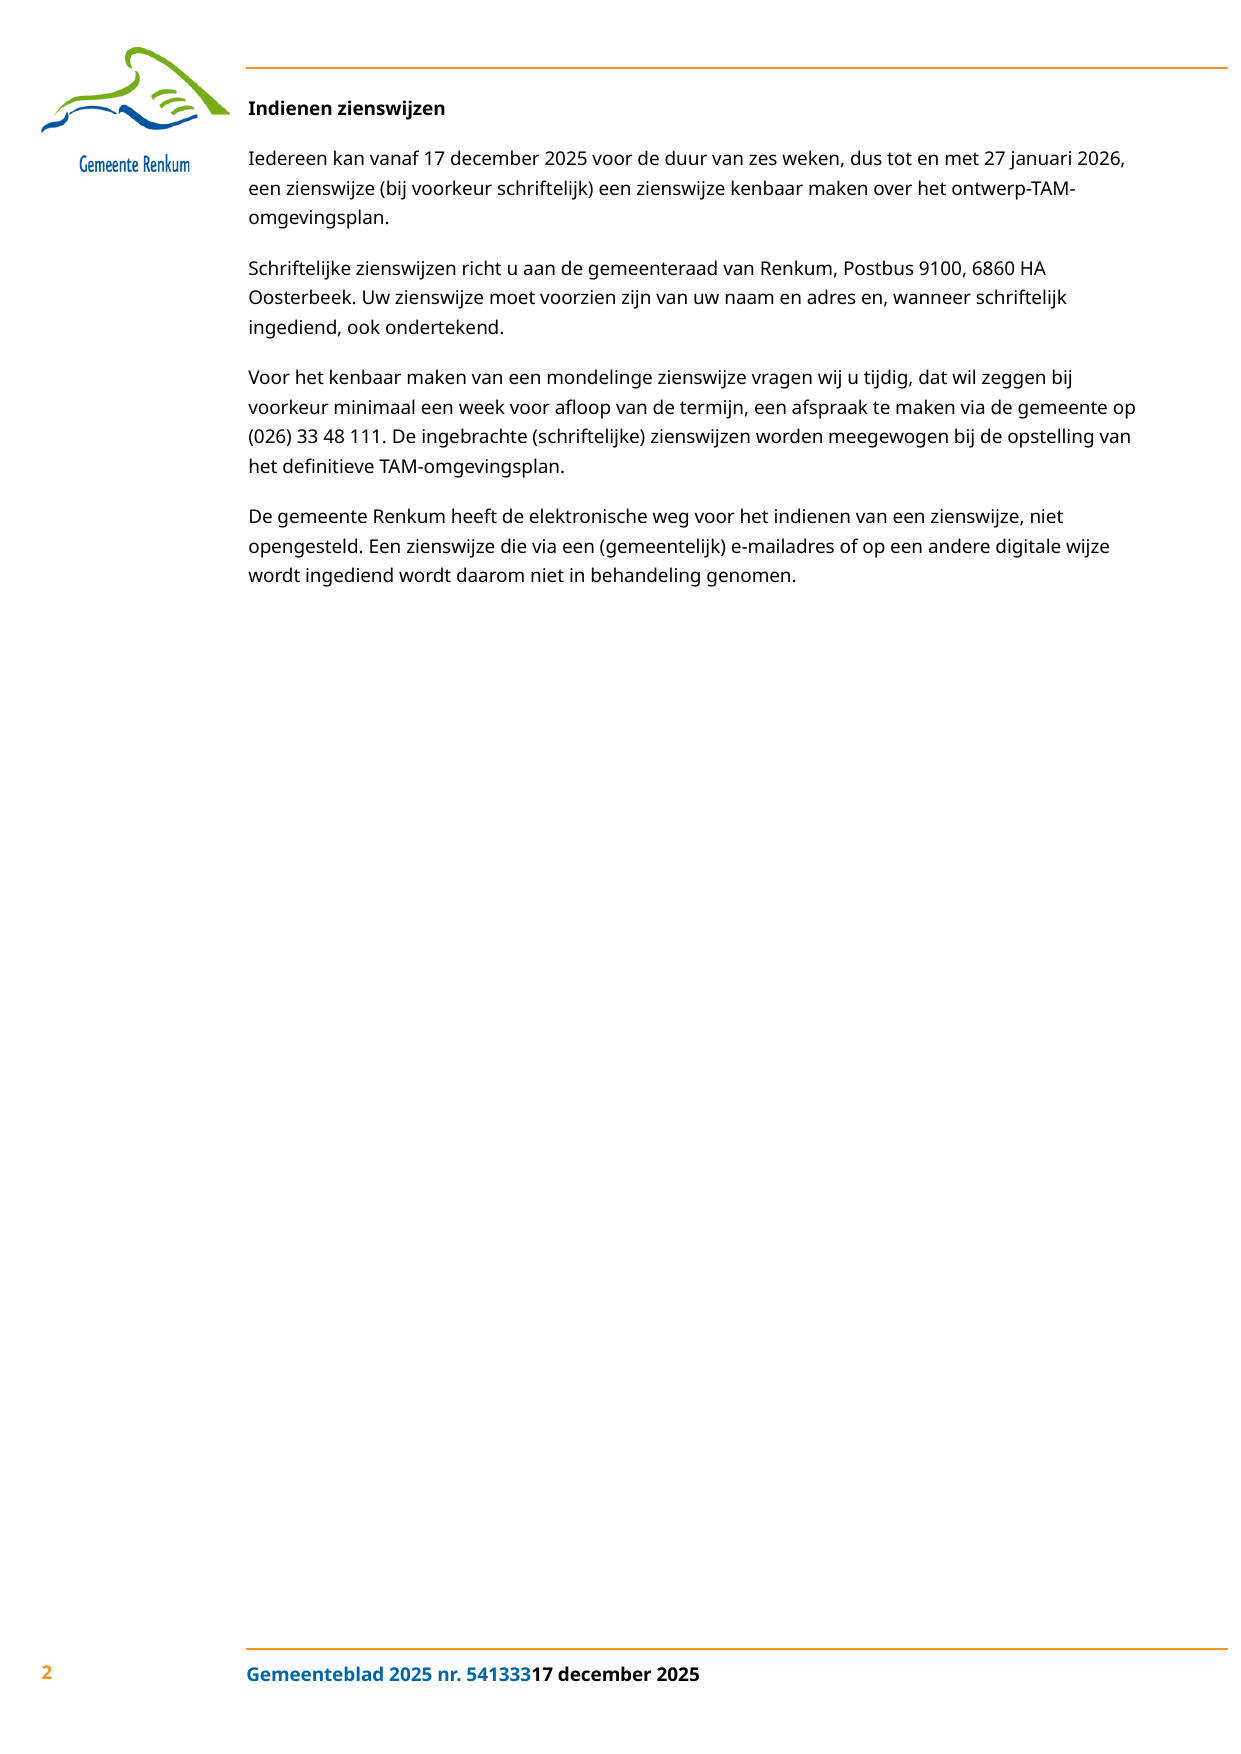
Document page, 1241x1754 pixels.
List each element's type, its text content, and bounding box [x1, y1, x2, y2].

text Indienen zienswijzen [248, 95, 1152, 121]
text Iedereen kan vanaf 17 december 2025 voor de duur van zes weken, dus tot en met 27 januari 2026, een zienswijze (bij voorkeur schriftelijk) een zienswijze kenbaar maken over het ontwerp-TAM-omgevingsplan. [248, 145, 1152, 230]
text Schriftelijke zienswijzen richt u aan de gemeenteraad van Renkum, Postbus 9100, 6860 HA Oosterbeek. Uw zienswijze moet voorzien zijn van uw naam en adres en, wanneer schriftelijk ingediend, ook ondertekend. [248, 255, 1152, 340]
text De gemeente Renkum heeft de elektronische weg voor het indienen van een zienswijze, niet opengesteld. Een zienswijze die via een (gemeentelijk) e-mailadres of op een andere digitale wijze wordt ingediend wordt daarom niet in behandeling genomen. [248, 503, 1152, 588]
text Voor het kenbaar maken van een mondelinge zienswijze vragen wij u tijdig, dat wil zeggen bij voorkeur minimaal een week voor afloop van de termijn, een afspraak te maken via de gemeente op (026) 33 48 111. De ingebrachte (schriftelijke) zienswijzen worden meegewogen bij de opstelling van het definitieve TAM-omgevingsplan. [248, 364, 1152, 479]
picture [41, 47, 231, 172]
